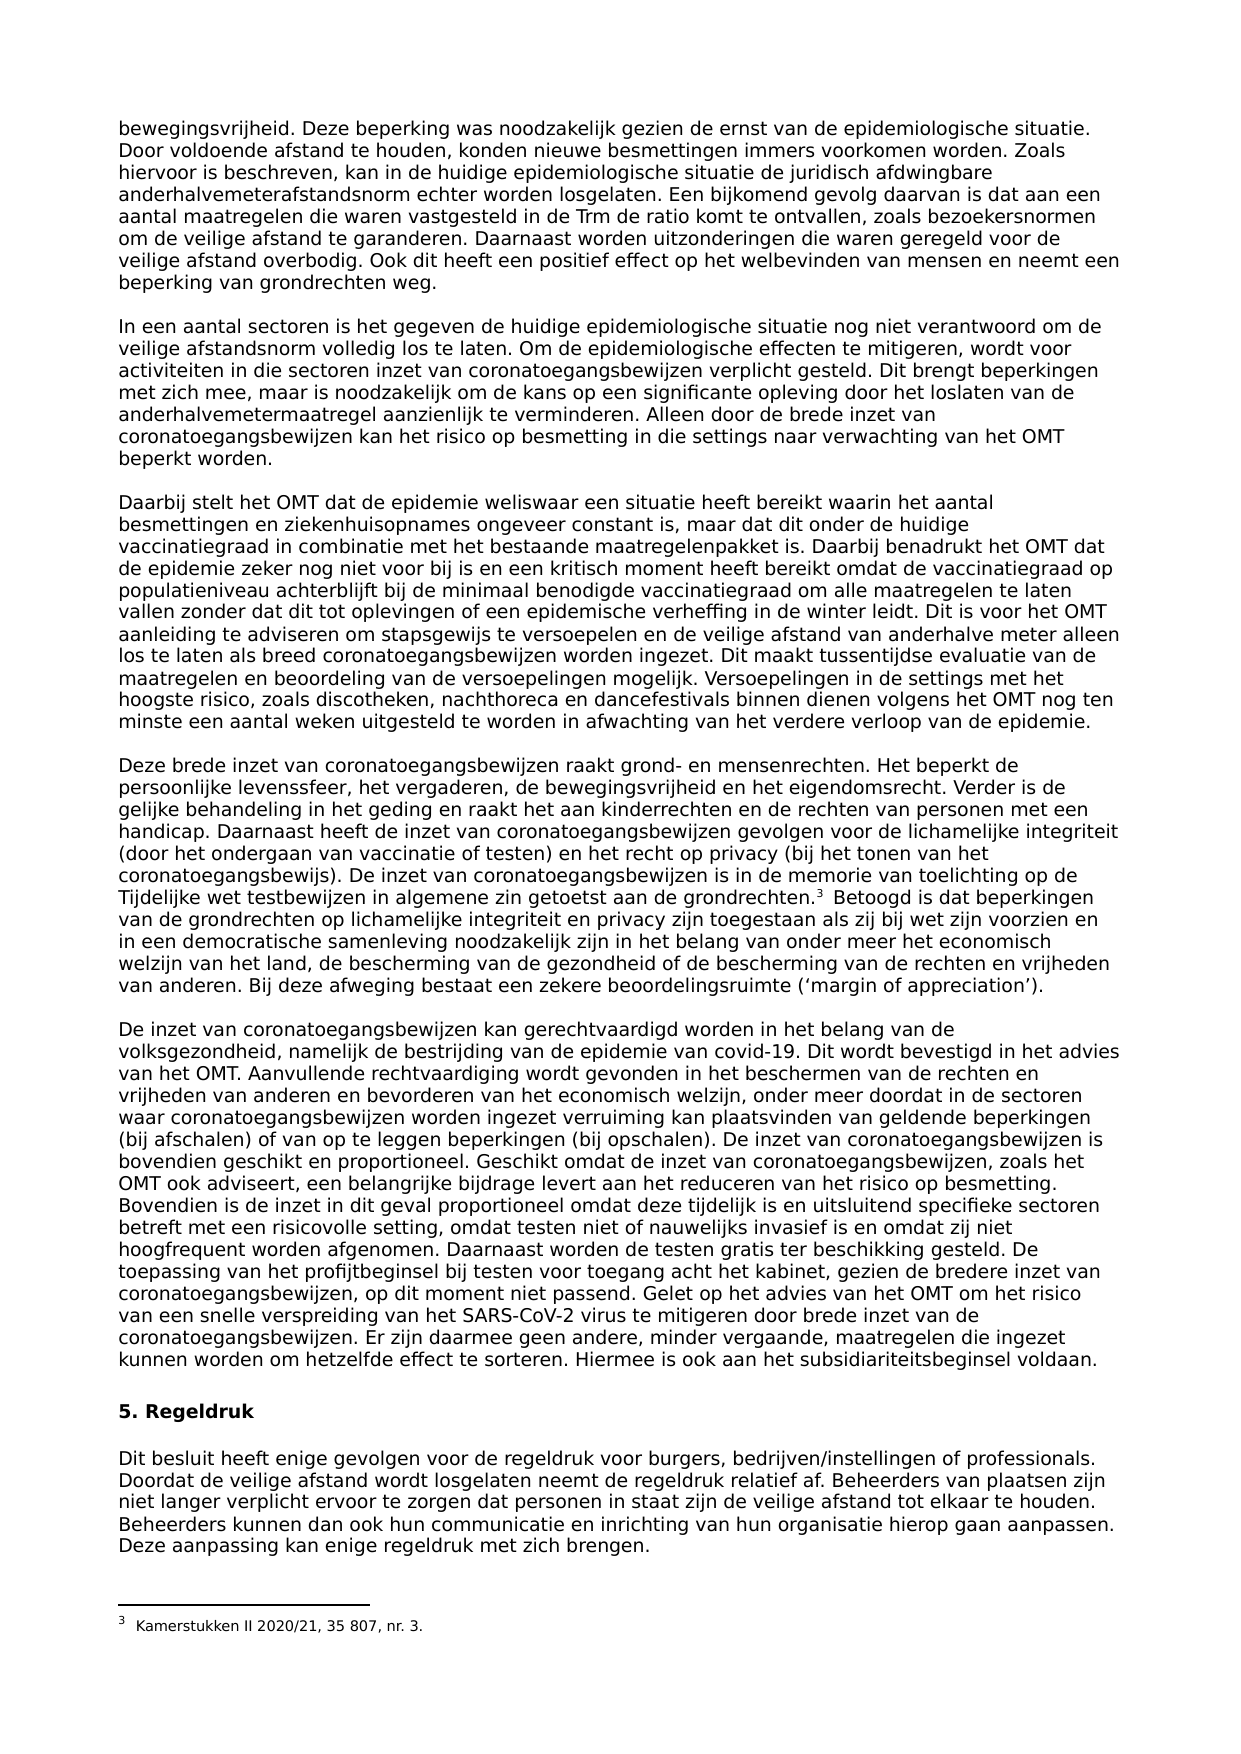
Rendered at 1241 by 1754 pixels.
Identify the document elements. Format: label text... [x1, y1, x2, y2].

text In een aantal sectoren is het gegeven de huidige epidemiologische situatie nog niet verantwoord om de veilige afstandsnorm volledig los te laten. Om de epidemiologische effecten te mitigeren, wordt voor activiteiten in die sectoren inzet van coronatoegangsbewijzen verplicht gesteld. Dit brengt beperkingen met zich mee, maar is noodzakelijk om de kans op een significante opleving door het loslaten van de anderhalvemetermaatregel aanzienlijk te verminderen. Alleen door de brede inzet van coronatoegangsbewijzen kan het risico op besmetting in die settings naar verwachting van het OMT beperkt worden. [118, 316, 1122, 470]
text Kamerstukken II 2020/21, 35 807, nr. 3. [118, 1614, 1122, 1636]
text Deze brede inzet van coronatoegangsbewijzen raakt grond- en mensenrechten. Het beperkt de persoonlijke levenssfeer, het vergaderen, de bewegingsvrijheid en het eigendomsrecht. Verder is de gelijke behandeling in het geding en raakt het aan kinderrechten en de rechten van personen met een handicap. Daarnaast heeft de inzet van coronatoegangsbewijzen gevolgen voor de lichamelijke integriteit (door het ondergaan van vaccinatie of testen) en het recht op privacy (bij het tonen van het coronatoegangsbewijs). De inzet van coronatoegangsbewijzen is in de memorie van toelichting op de Tijdelijke wet testbewijzen in algemene zin getoetst aan de grondrechten. Betoogd is dat beperkingen van de grondrechten op lichamelijke integriteit en privacy zijn toegestaan als zij bij wet zijn voorzien en in een democratische samenleving noodzakelijk zijn in het belang van onder meer het economisch welzijn van het land, de bescherming van de gezondheid of de bescherming van de rechten en vrijheden van anderen. Bij deze afweging bestaat een zekere beoordelingsruimte (‘margin of appreciation’). [118, 755, 1122, 997]
text bewegingsvrijheid. Deze beperking was noodzakelijk gezien de ernst van de epidemiologische situatie. Door voldoende afstand te houden, konden nieuwe besmettingen immers voorkomen worden. Zoals hiervoor is beschreven, kan in de huidige epidemiologische situatie de juridisch afdwingbare anderhalvemeterafstandsnorm echter worden losgelaten. Een bijkomend gevolg daarvan is dat aan een aantal maatregelen die waren vastgesteld in de Trm de ratio komt te ontvallen, zoals bezoekersnormen om de veilige afstand te garanderen. Daarnaast worden uitzonderingen die waren geregeld voor de veilige afstand overbodig. Ook dit heeft een positief effect op het welbevinden van mensen en neemt een beperking van grondrechten weg. [118, 118, 1122, 294]
text De inzet van coronatoegangsbewijzen kan gerechtvaardigd worden in het belang van de volksgezondheid, namelijk de bestrijding van de epidemie van covid-19. Dit wordt bevestigd in het advies van het OMT. Aanvullende rechtvaardiging wordt gevonden in het beschermen van de rechten en vrijheden van anderen en bevorderen van het economisch welzijn, onder meer doordat in de sectoren waar coronatoegangsbewijzen worden ingezet verruiming kan plaatsvinden van geldende beperkingen (bij afschalen) of van op te leggen beperkingen (bij opschalen). De inzet van coronatoegangsbewijzen is bovendien geschikt en proportioneel. Geschikt omdat de inzet van coronatoegangsbewijzen, zoals het OMT ook adviseert, een belangrijke bijdrage levert aan het reduceren van het risico op besmetting. Bovendien is de inzet in dit geval proportioneel omdat deze tijdelijk is en uitsluitend specifieke sectoren betreft met een risicovolle setting, omdat testen niet of nauwelijks invasief is en omdat zij niet hoogfrequent worden afgenomen. Daarnaast worden de testen gratis ter beschikking gesteld. De toepassing van het profijtbeginsel bij testen voor toegang acht het kabinet, gezien de bredere inzet van coronatoegangsbewijzen, op dit moment niet passend. Gelet op het advies van het OMT om het risico van een snelle verspreiding van het SARS-CoV-2 virus te mitigeren door brede inzet van de coronatoegangsbewijzen. Er zijn daarmee geen andere, minder vergaande, maatregelen die ingezet kunnen worden om hetzelfde effect te sorteren. Hiermee is ook aan het subsidiariteitsbeginsel voldaan. [118, 1019, 1122, 1371]
text Daarbij stelt het OMT dat de epidemie weliswaar een situatie heeft bereikt waarin het aantal besmettingen en ziekenhuisopnames ongeveer constant is, maar dat dit onder de huidige vaccinatiegraad in combinatie met het bestaande maatregelenpakket is. Daarbij benadrukt het OMT dat de epidemie zeker nog niet voor bij is en een kritisch moment heeft bereikt omdat de vaccinatiegraad op populatieniveau achterblijft bij de minimaal benodigde vaccinatiegraad om alle maatregelen te laten vallen zonder dat dit tot oplevingen of een epidemische verheffing in de winter leidt. Dit is voor het OMT aanleiding te adviseren om stapsgewijs te versoepelen en de veilige afstand van anderhalve meter alleen los te laten als breed coronatoegangsbewijzen worden ingezet. Dit maakt tussentijdse evaluatie van de maatregelen en beoordeling van de versoepelingen mogelijk. Versoepelingen in de settings met het hoogste risico, zoals discotheken, nachthoreca en dancefestivals binnen dienen volgens het OMT nog ten minste een aantal weken uitgesteld te worden in afwachting van het verdere verloop van de epidemie. [118, 492, 1122, 733]
text Dit besluit heeft enige gevolgen voor de regeldruk voor burgers, bedrijven/instellingen of professionals. Doordat de veilige afstand wordt losgelaten neemt de regeldruk relatief af. Beheerders van plaatsen zijn niet langer verplicht ervoor te zorgen dat personen in staat zijn de veilige afstand tot elkaar te houden. Beheerders kunnen dan ook hun communicatie en inrichting van hun organisatie hierop gaan aanpassen. Deze aanpassing kan enige regeldruk met zich brengen. [118, 1447, 1122, 1557]
subtitle 5. Regeldruk [118, 1401, 1122, 1422]
